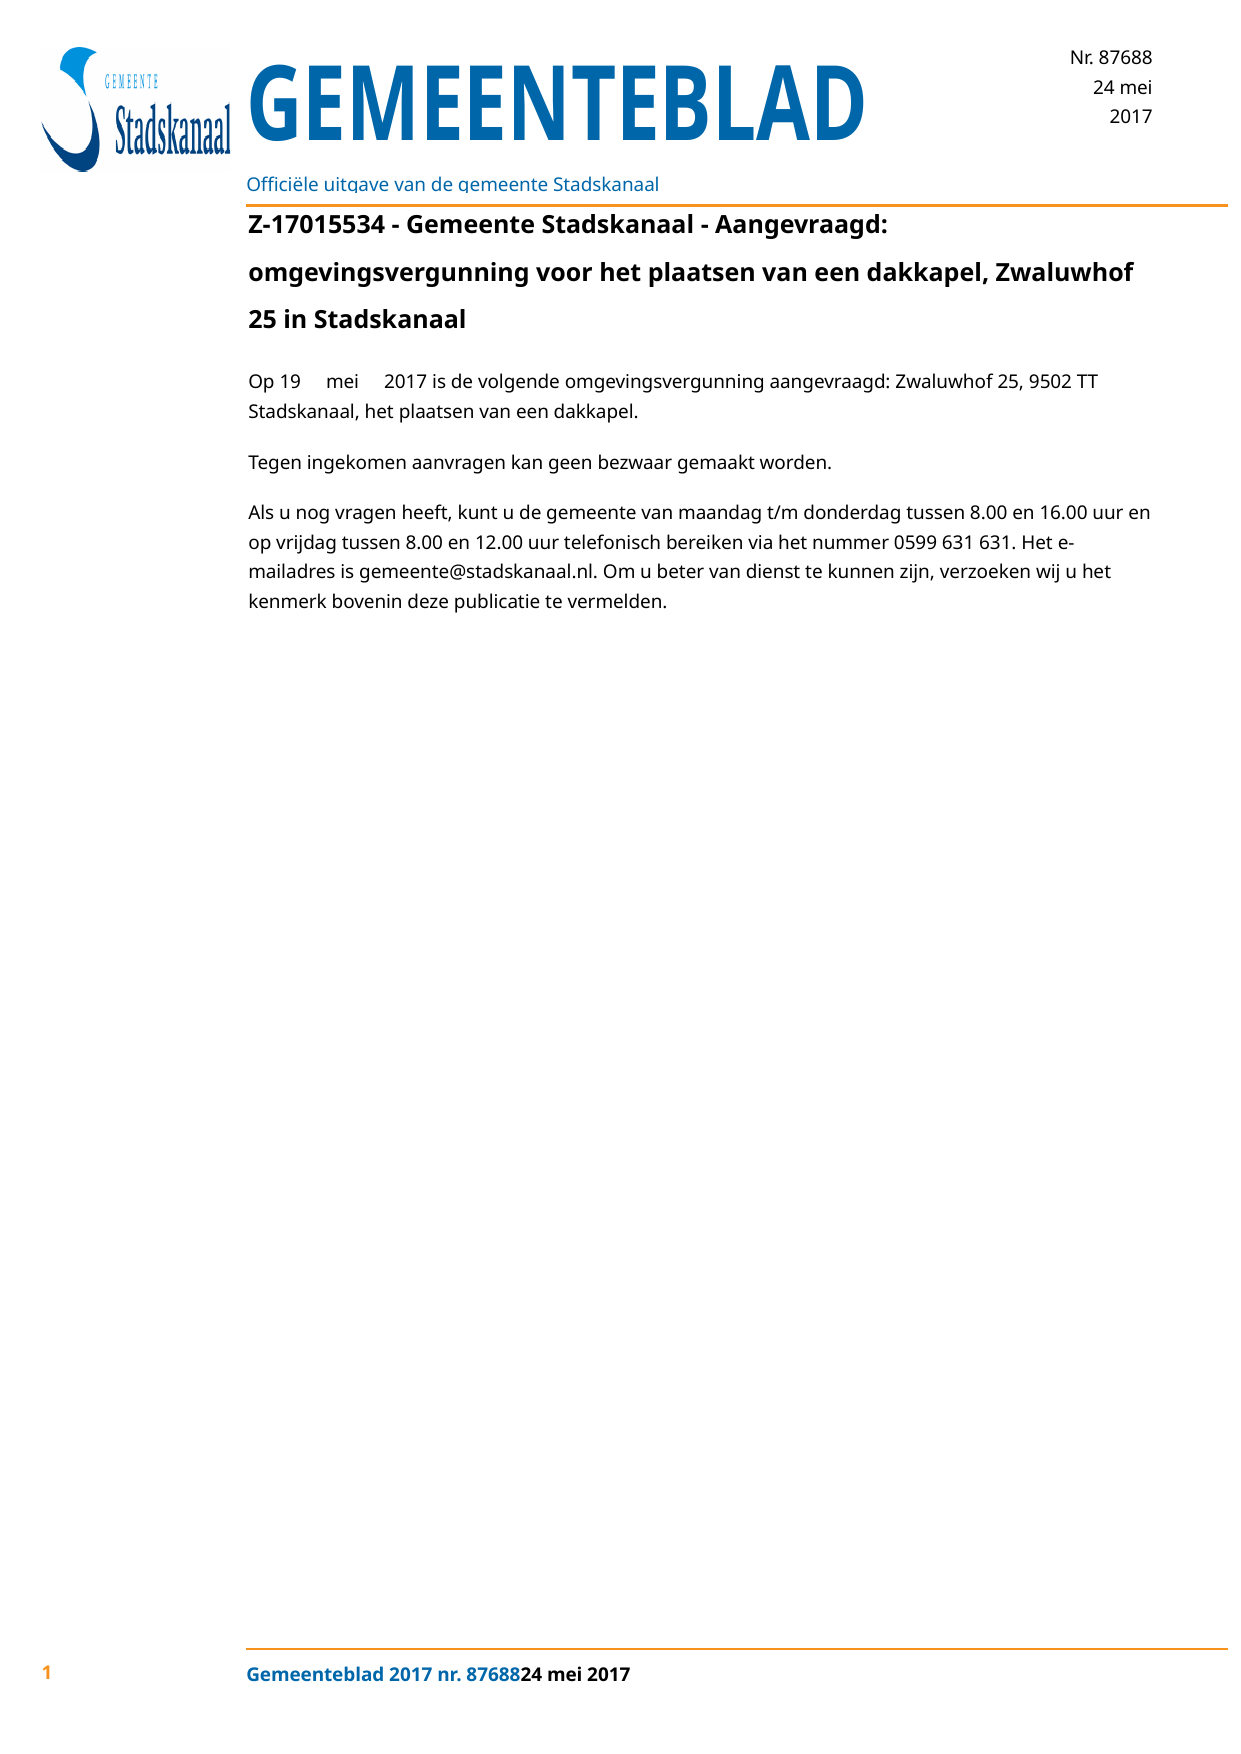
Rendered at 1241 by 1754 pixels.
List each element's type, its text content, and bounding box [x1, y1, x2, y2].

text Z-17015534 - Gemeente Stadskanaal - Aangevraagd: omgevingsvergunning voor het plaatsen van een dakkapel, Zwaluwhof 25 in Stadskanaal [248, 207, 1152, 336]
text Als u nog vragen heeft, kunt u de gemeente van maandag t/m donderdag tussen 8.00 en 16.00 uur en op vrijdag tussen 8.00 en 12.00 uur telefonisch bereiken via het nummer 0599 631 631. Het e-mailadres is gemeente@stadskanaal.nl. Om u beter van dienst te kunnen zijn, verzoeken wij u het kenmerk bovenin deze publicatie te vermelden. [248, 499, 1152, 614]
text Op 19 mei 2017 is de volgende omgevingsvergunning aangevraagd: Zwaluwhof 25, 9502 TT Stadskanaal, het plaatsen van een dakkapel. [248, 366, 1152, 424]
text Tegen ingekomen aanvragen kan geen bezwaar gemaakt worden. [248, 449, 1152, 475]
picture [41, 47, 231, 172]
